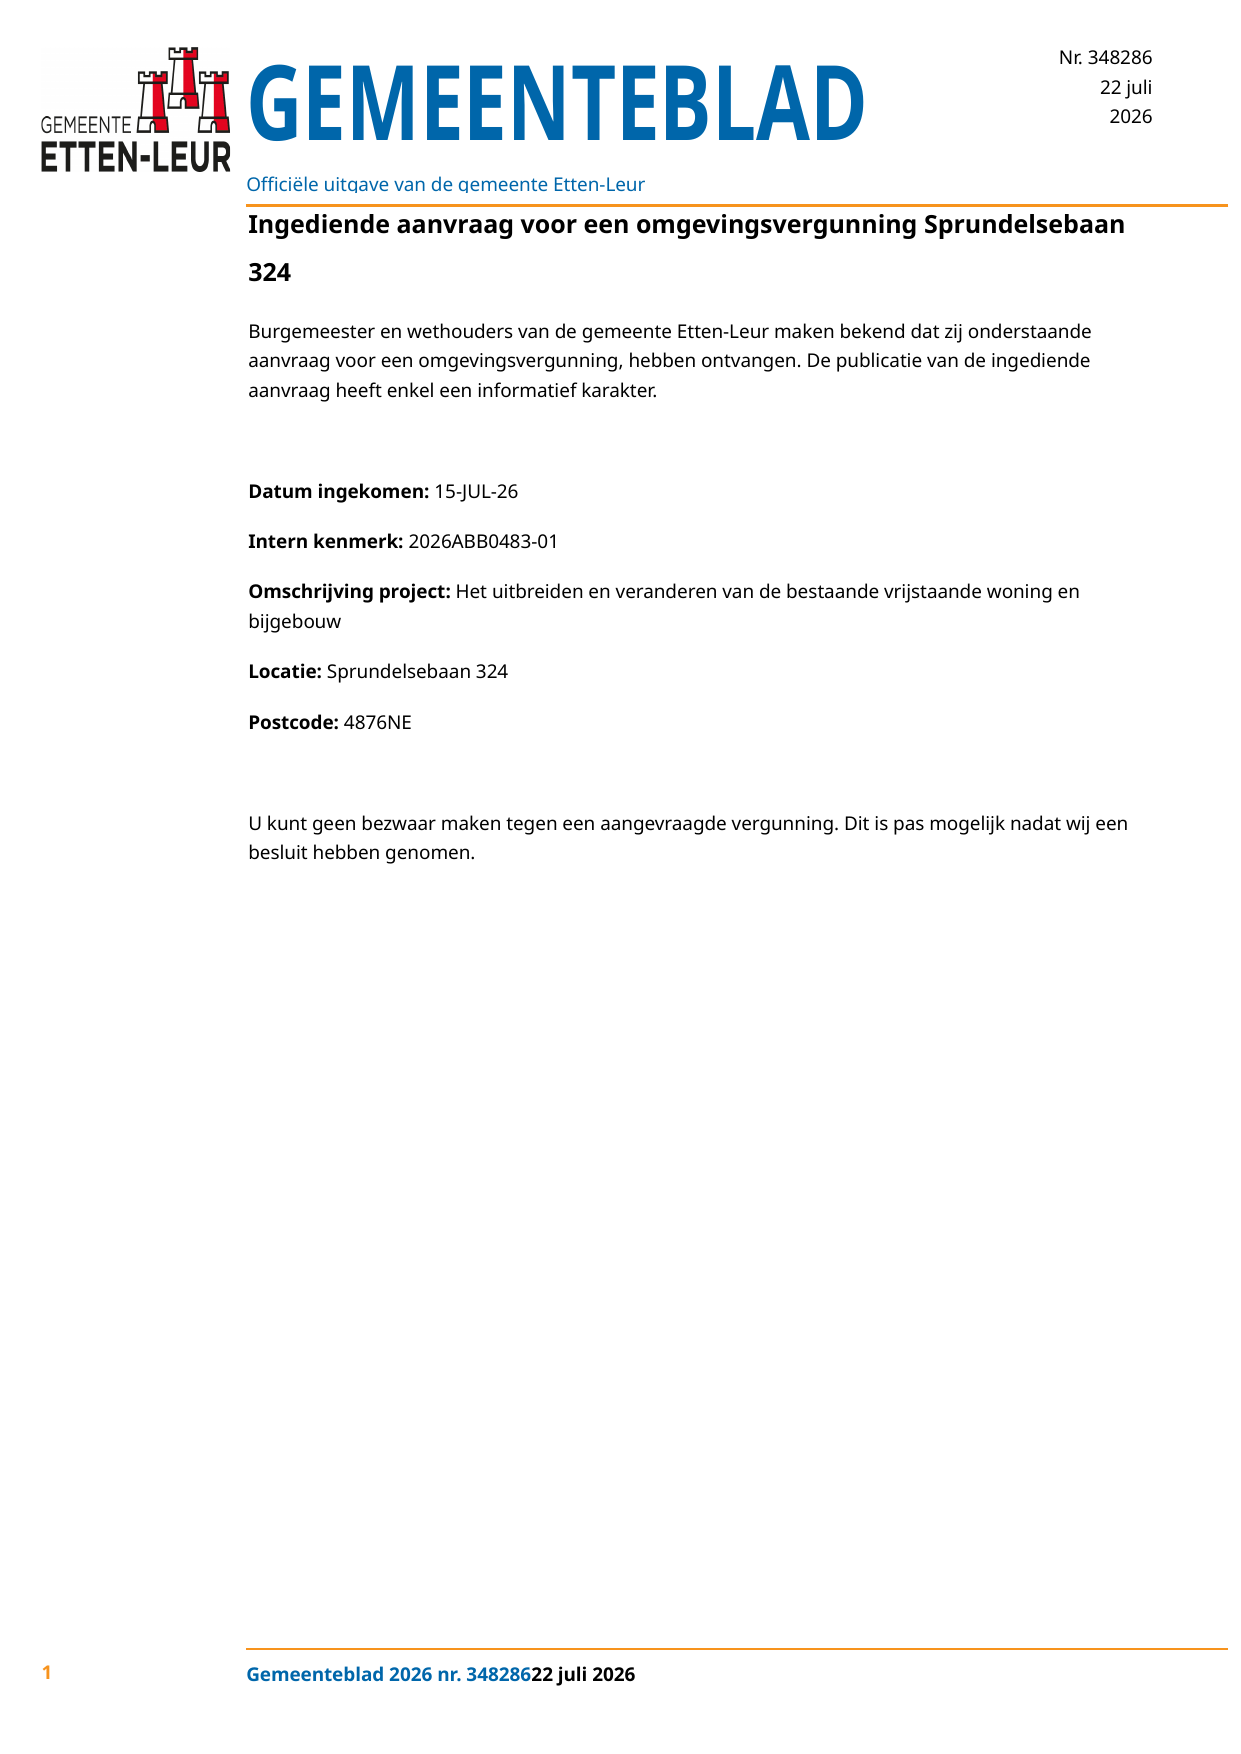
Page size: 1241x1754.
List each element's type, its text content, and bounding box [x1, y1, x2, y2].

text Ingediende aanvraag voor een omgevingsvergunning Sprundelsebaan 324 [248, 207, 1152, 288]
picture [41, 47, 231, 172]
text Intern kenmerk: 2026ABB0483-01 [248, 528, 1152, 554]
text Postcode: 4876NE [248, 709, 1152, 735]
text Locatie: Sprundelsebaan 324 [248, 659, 1152, 684]
text Omschrijving project: Het uitbreiden en veranderen van de bestaande vrijstaande woning en bijgebouw [248, 579, 1152, 634]
text Burgemeester en wethouders van de gemeente Etten-Leur maken bekend dat zij onderstaande aanvraag voor een omgevingsvergunning, hebben ontvangen. De publicatie van de ingediende aanvraag heeft enkel een informatief karakter. [248, 318, 1152, 403]
text U kunt geen bezwaar maken tegen een aangevraagde vergunning. Dit is pas mogelijk nadat wij een besluit hebben genomen. [248, 810, 1152, 865]
text Datum ingekomen: 15-JUL-26 [248, 478, 1152, 504]
